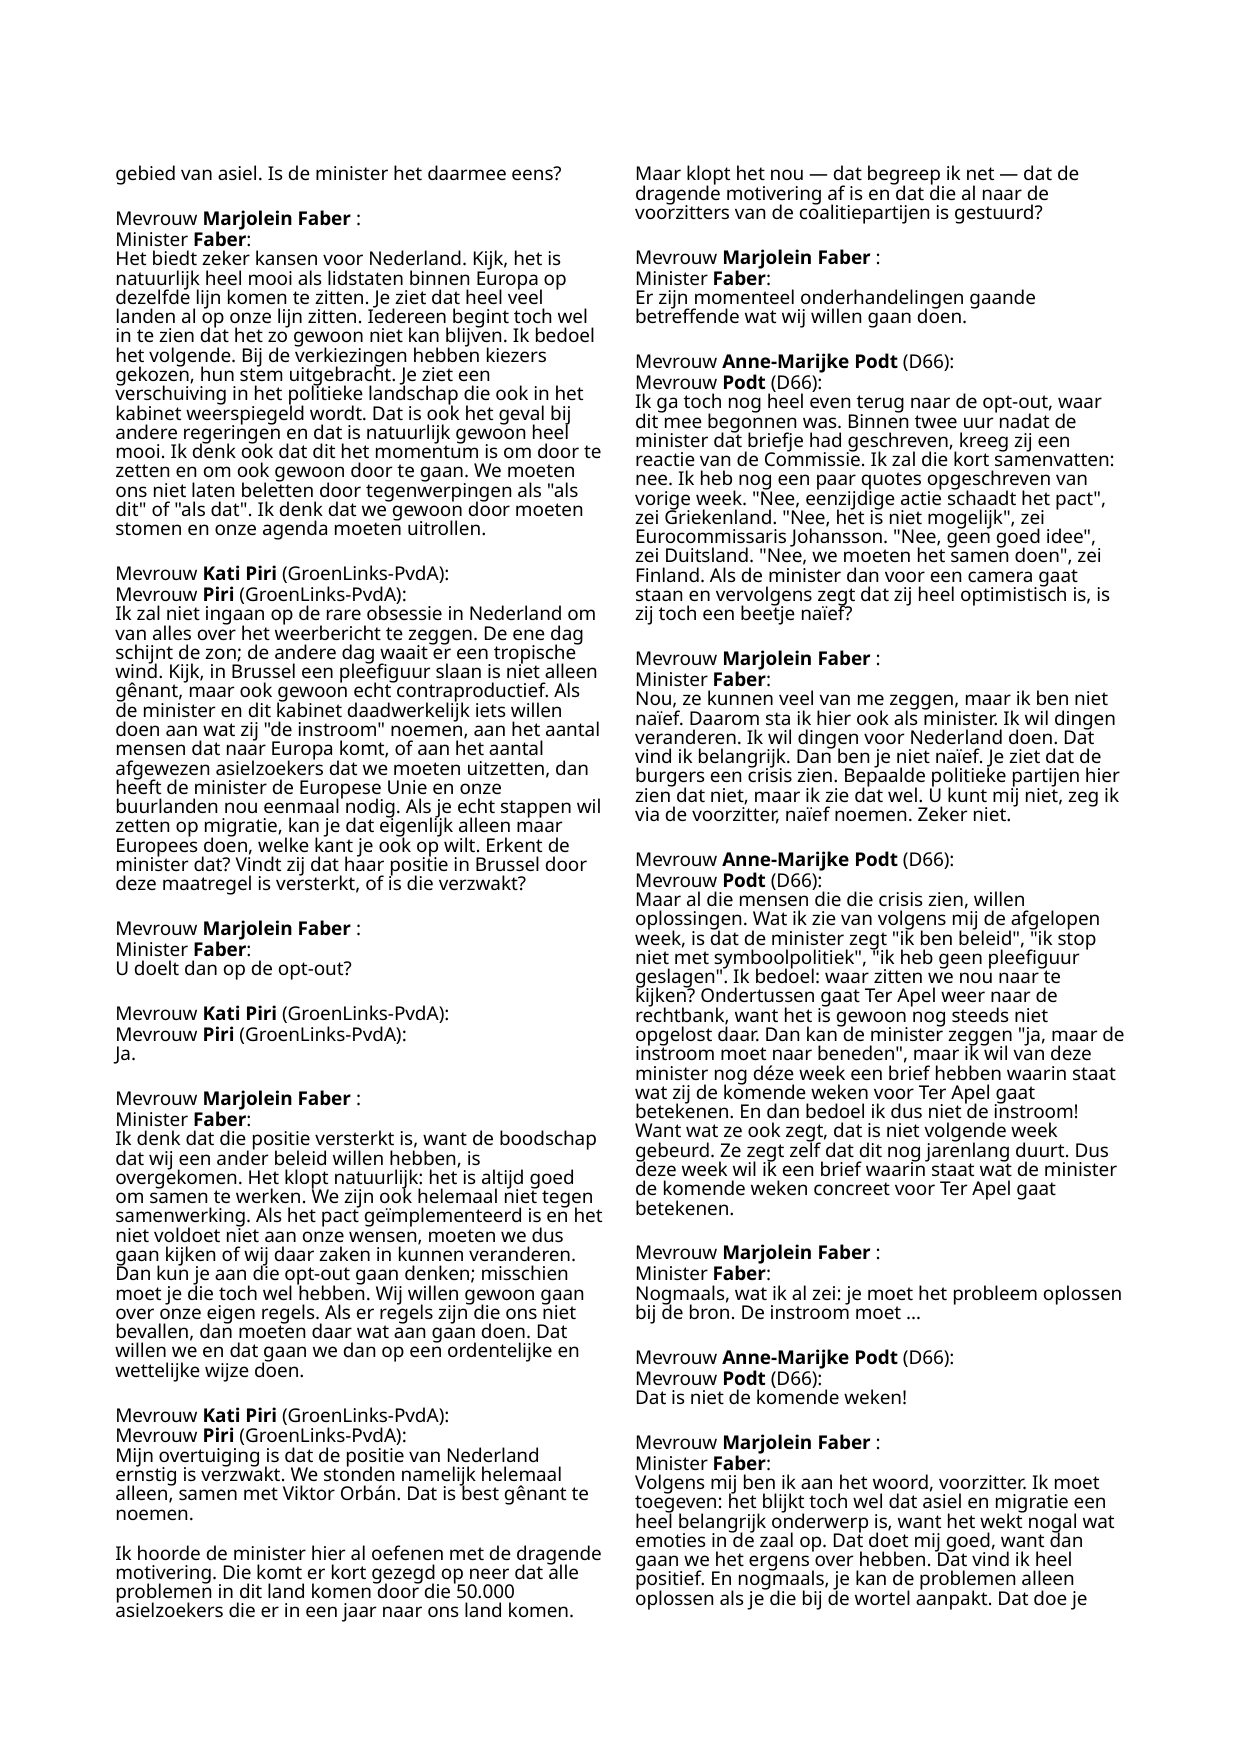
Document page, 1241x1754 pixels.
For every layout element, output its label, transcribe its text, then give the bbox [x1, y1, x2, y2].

text Mevrouw Piri (GroenLinks-PvdA): [115, 586, 605, 605]
text U doelt dan op de opt-out? [115, 960, 605, 979]
text Ik hoorde de minister hier al oefenen met de dragende motivering. Die komt er kort gezegd op neer dat alle problemen in dit land komen door die 50.000 asielzoekers die er in een jaar naar ons land komen. [115, 1544, 605, 1622]
text Minister Faber: [115, 231, 605, 250]
text Mevrouw Piri (GroenLinks-PvdA): [115, 1427, 605, 1447]
text Ja. [115, 1045, 605, 1064]
text Minister Faber: [635, 270, 1125, 289]
text Minister Faber: [115, 941, 605, 960]
text Er zijn momenteel onderhandelingen gaande betreffende wat wij willen gaan doen. [635, 289, 1125, 327]
text Minister Faber: [635, 671, 1125, 690]
text Mevrouw Kati Piri (GroenLinks-PvdA): [115, 1402, 605, 1427]
text Ik denk dat die positie versterkt is, want de boodschap dat wij een ander beleid willen hebben, is overgekomen. Het klopt natuurlijk: het is altijd goed om samen te werken. We zijn ook helemaal niet tegen samenwerking. Als het pact geïmplementeerd is en het niet voldoet niet aan onze wensen, moeten we dus gaan kijken of wij daar zaken in kunnen veranderen. Dan kun je aan die opt-out gaan denken; misschien moet je die toch wel hebben. Wij willen gewoon gaan over onze eigen regels. Als er regels zijn die ons niet bevallen, dan moeten daar wat aan gaan doen. Dat willen we en dat gaan we dan op een ordentelijke en wettelijke wijze doen. [115, 1130, 605, 1381]
text Mevrouw Marjolein Faber : [115, 915, 605, 941]
text Mevrouw Marjolein Faber : [115, 205, 605, 231]
text Mevrouw Piri (GroenLinks-PvdA): [115, 1026, 605, 1045]
text Maar klopt het nou — dat begreep ik net — dat de dragende motivering af is en dat die al naar de voorzitters van de coalitiepartijen is gestuurd? [635, 165, 1125, 223]
text gebied van asiel. Is de minister het daarmee eens? [115, 165, 605, 184]
text Nogmaals, wat ik al zei: je moet het probleem oplossen bij de bron. De instroom moet … [635, 1284, 1125, 1323]
text Mevrouw Anne-Marijke Podt (D66): [635, 1344, 1125, 1370]
text Mijn overtuiging is dat de positie van Nederland ernstig is verzwakt. We stonden namelijk helemaal alleen, samen met Viktor Orbán. Dat is best gênant te noemen. [115, 1447, 605, 1524]
text Mevrouw Marjolein Faber : [635, 244, 1125, 270]
text Het biedt zeker kansen voor Nederland. Kijk, het is natuurlijk heel mooi als lidstaten binnen Europa op dezelfde lijn komen te zitten. Je ziet dat heel veel landen al op onze lijn zitten. Iedereen begint toch wel in te zien dat het zo gewoon niet kan blijven. Ik bedoel het volgende. Bij de verkiezingen hebben kiezers gekozen, hun stem uitgebracht. Je ziet een verschuiving in het politieke landschap die ook in het kabinet weerspiegeld wordt. Dat is ook het geval bij andere regeringen en dat is natuurlijk gewoon heel mooi. Ik denk ook dat dit het momentum is om door te zetten en om ook gewoon door te gaan. We moeten ons niet laten beletten door tegenwerpingen als "als dit" of "als dat". Ik denk dat we gewoon door moeten stomen en onze agenda moeten uitrollen. [115, 250, 605, 539]
text Ik ga toch nog heel even terug naar de opt-out, waar dit mee begonnen was. Binnen twee uur nadat de minister dat briefje had geschreven, kreeg zij een reactie van de Commissie. Ik zal die kort samenvatten: nee. Ik heb nog een paar quotes opgeschreven van vorige week. "Nee, eenzijdige actie schaadt het pact", zei Griekenland. "Nee, het is niet mogelijk", zei Eurocommissaris Johansson. "Nee, geen goed idee", zei Duitsland. "Nee, we moeten het samen doen", zei Finland. Als de minister dan voor een camera gaat staan en vervolgens zegt dat zij heel optimistisch is, is zij toch een beetje naïef? [635, 393, 1125, 624]
text Mevrouw Marjolein Faber : [115, 1085, 605, 1111]
text Nou, ze kunnen veel van me zeggen, maar ik ben niet naïef. Daarom sta ik hier ook als minister. Ik wil dingen veranderen. Ik wil dingen voor Nederland doen. Dat vind ik belangrijk. Dan ben je niet naïef. Je ziet dat de burgers een crisis zien. Bepaalde politieke partijen hier zien dat niet, maar ik zie dat wel. U kunt mij niet, zeg ik via de voorzitter, naïef noemen. Zeker niet. [635, 690, 1125, 825]
text Mevrouw Podt (D66): [635, 872, 1125, 891]
text Mevrouw Anne-Marijke Podt (D66): [635, 348, 1125, 374]
text Mevrouw Podt (D66): [635, 1370, 1125, 1389]
text Minister Faber: [635, 1265, 1125, 1284]
text Dat is niet de komende weken! [635, 1389, 1125, 1408]
text Ik zal niet ingaan op de rare obsessie in Nederland om van alles over het weerbericht te zeggen. De ene dag schijnt de zon; de andere dag waait er een tropische wind. Kijk, in Brussel een pleefiguur slaan is niet alleen gênant, maar ook gewoon echt contraproductief. Als de minister en dit kabinet daadwerkelijk iets willen doen aan wat zij "de instroom" noemen, aan het aantal mensen dat naar Europa komt, of aan het aantal afgewezen asielzoekers dat we moeten uitzetten, dan heeft de minister de Europese Unie en onze buurlanden nou eenmaal nodig. Als je echt stappen wil zetten op migratie, kan je dat eigenlijk alleen maar Europees doen, welke kant je ook op wilt. Erkent de minister dat? Vindt zij dat haar positie in Brussel door deze maatregel is versterkt, of is die verzwakt? [115, 605, 605, 894]
text Mevrouw Marjolein Faber : [635, 1239, 1125, 1265]
text Mevrouw Kati Piri (GroenLinks-PvdA): [115, 560, 605, 586]
text Mevrouw Podt (D66): [635, 374, 1125, 393]
text Mevrouw Anne-Marijke Podt (D66): [635, 846, 1125, 872]
text Minister Faber: [635, 1455, 1125, 1474]
text Maar al die mensen die die crisis zien, willen oplossingen. Wat ik zie van volgens mij de afgelopen week, is dat de minister zegt "ik ben beleid", "ik stop niet met symboolpolitiek", "ik heb geen pleefiguur geslagen". Ik bedoel: waar zitten we nou naar te kijken? Ondertussen gaat Ter Apel weer naar de rechtbank, want het is gewoon nog steeds niet opgelost daar. Dan kan de minister zeggen "ja, maar de instroom moet naar beneden", maar ik wil van deze minister nog déze week een brief hebben waarin staat wat zij de komende weken voor Ter Apel gaat betekenen. En dan bedoel ik dus niet de instroom! Want wat ze ook zegt, dat is niet volgende week gebeurd. Ze zegt zelf dat dit nog jarenlang duurt. Dus deze week wil ik een brief waarin staat wat de minister de komende weken concreet voor Ter Apel gaat betekenen. [635, 891, 1125, 1219]
text Mevrouw Marjolein Faber : [635, 645, 1125, 671]
text Minister Faber: [115, 1111, 605, 1130]
text Mevrouw Kati Piri (GroenLinks-PvdA): [115, 1000, 605, 1026]
text Mevrouw Marjolein Faber : [635, 1429, 1125, 1455]
text Volgens mij ben ik aan het woord, voorzitter. Ik moet toegeven: het blijkt toch wel dat asiel en migratie een heel belangrijk onderwerp is, want het wekt nogal wat emoties in de zaal op. Dat doet mij goed, want dan gaan we het ergens over hebben. Dat vind ik heel positief. En nogmaals, je kan de problemen alleen oplossen als je die bij de wortel aanpakt. Dat doe je [635, 1474, 1125, 1609]
